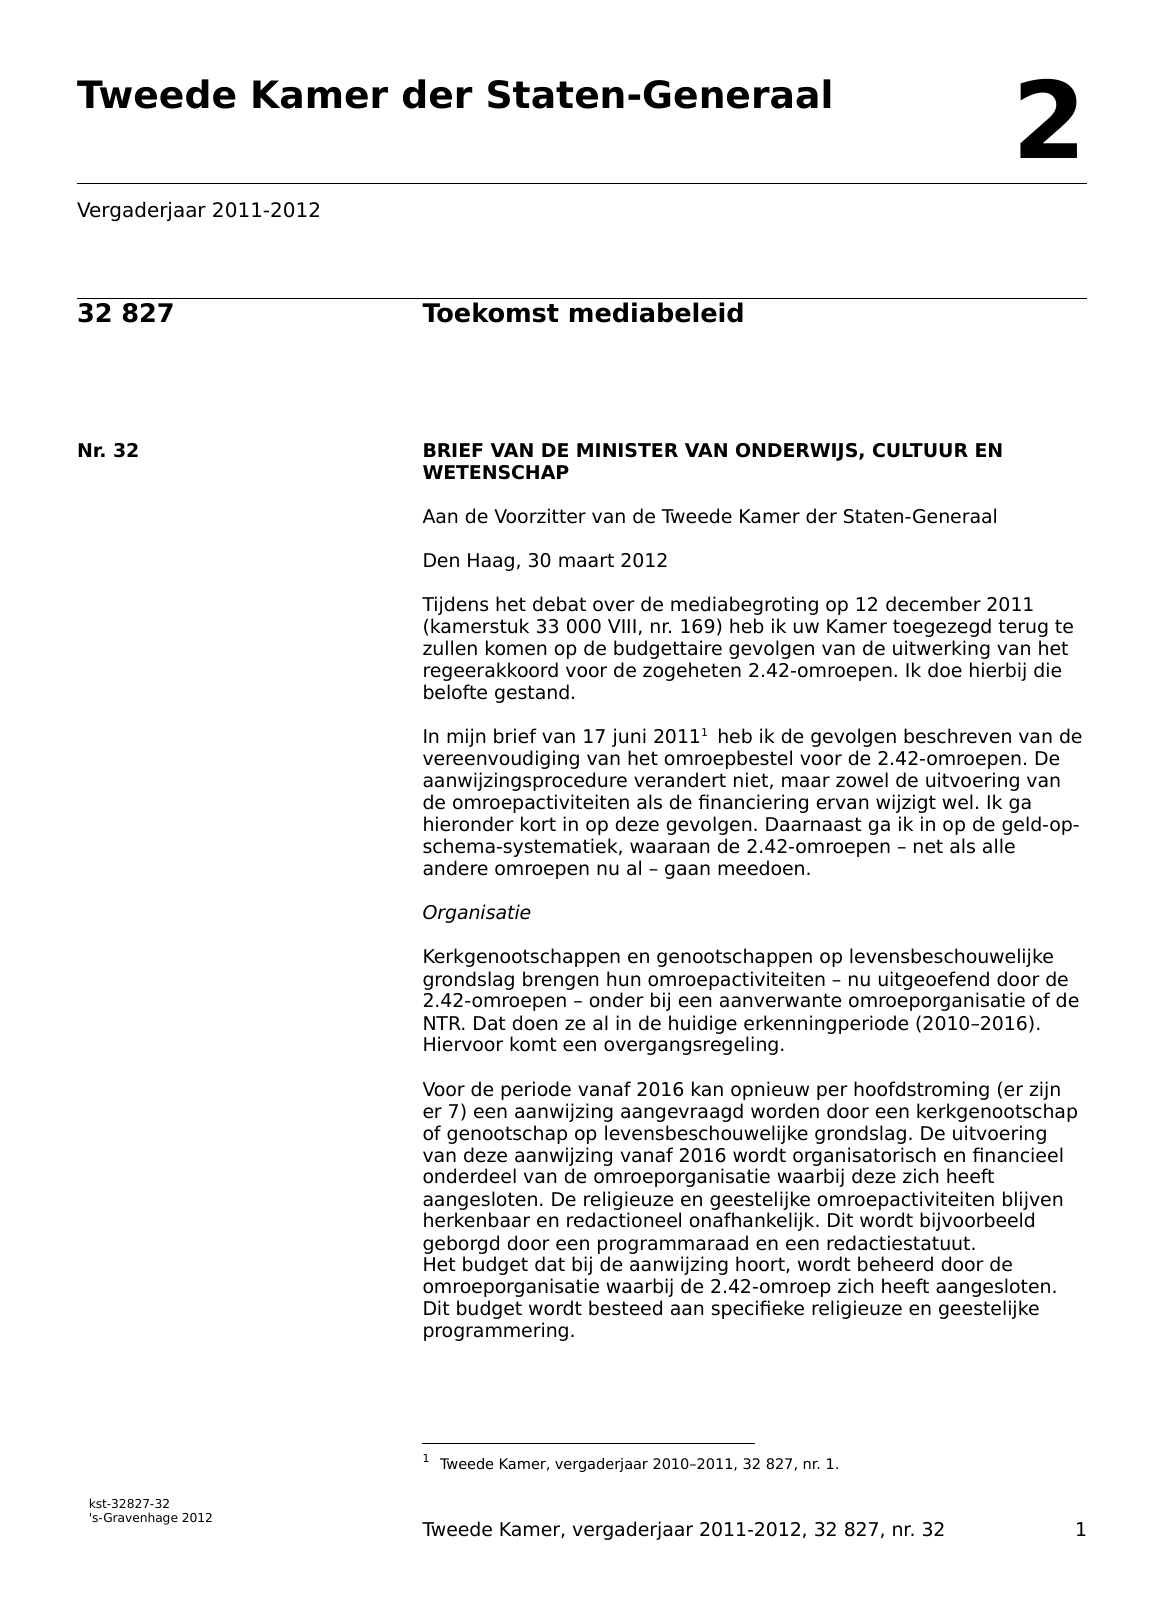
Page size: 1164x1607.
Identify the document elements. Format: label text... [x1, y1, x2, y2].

text Aan de Voorzitter van de Tweede Kamer der Staten-Generaal [422, 506, 1087, 528]
subtitle Nr. 32 BRIEF VAN DE MINISTER VAN ONDERWIJS, CULTUUR EN WETENSCHAP [77, 440, 1087, 484]
table_header 2 [886, 59, 1087, 183]
table_cell Vergaderjaar 2011-2012 [77, 184, 1087, 298]
text kst-32827-32 [88, 1497, 323, 1511]
text Tweede Kamer, vergaderjaar 2010–2011, 32 827, nr. 1. [422, 1452, 1087, 1474]
text Den Haag, 30 maart 2012 [422, 550, 1087, 572]
text 's-Gravenhage 2012 [88, 1511, 323, 1525]
text Voor de periode vanaf 2016 kan opnieuw per hoofdstroming (er zijn er 7) een aanwijzing aangevraagd worden door een kerkgenootschap of genootschap op levensbeschouwelijke grondslag. De uitvoering van deze aanwijzing vanaf 2016 wordt organisatorisch en financieel onderdeel van de omroeporganisatie waarbij deze zich heeft aangesloten. De religieuze en geestelijke omroepactiviteiten blijven herkenbaar en redactioneel onafhankelijk. Dit wordt bijvoorbeeld geborgd door een programmaraad en een redactiestatuut. [422, 1078, 1087, 1254]
text In mijn brief van 17 juni 2011 heb ik de gevolgen beschreven van de vereenvoudiging van het omroepbestel voor de 2.42-omroepen. De aanwijzingsprocedure verandert niet, maar zowel de uitvoering van de omroepactiviteiten als de financiering ervan wijzigt wel. Ik ga hieronder kort in op deze gevolgen. Daarnaast ga ik in op de geld-op-schema-systematiek, waaraan de 2.42-omroepen – net als alle andere omroepen nu al – gaan meedoen. [422, 726, 1087, 880]
text Het budget dat bij de aanwijzing hoort, wordt beheerd door de omroeporganisatie waarbij de 2.42-omroep zich heeft aangesloten. Dit budget wordt besteed aan specifieke religieuze en geestelijke programmering. [422, 1254, 1087, 1342]
subtitle Organisatie [422, 902, 1087, 924]
text Kerkgenootschappen en genootschappen op levensbeschouwelijke grondslag brengen hun omroepactiviteiten – nu uitgeoefend door de 2.42-omroepen – onder bij een aanverwante omroeporganisatie of de NTR. Dat doen ze al in de huidige erkenningperiode (2010–2016). Hiervoor komt een overgangsregeling. [422, 946, 1087, 1056]
text Tijdens het debat over de mediabegroting op 12 december 2011 (kamerstuk 33 000 VIII, nr. 169) heb ik uw Kamer toegezegd terug te zullen komen op de budgettaire gevolgen van de uitwerking van het regeerakkoord voor de zogeheten 2.42-omroepen. Ik doe hierbij die belofte gestand. [422, 594, 1087, 704]
subtitle 32 827 Toekomst mediabeleid [77, 299, 1087, 329]
table_header Tweede Kamer der Staten-Generaal [77, 59, 886, 183]
